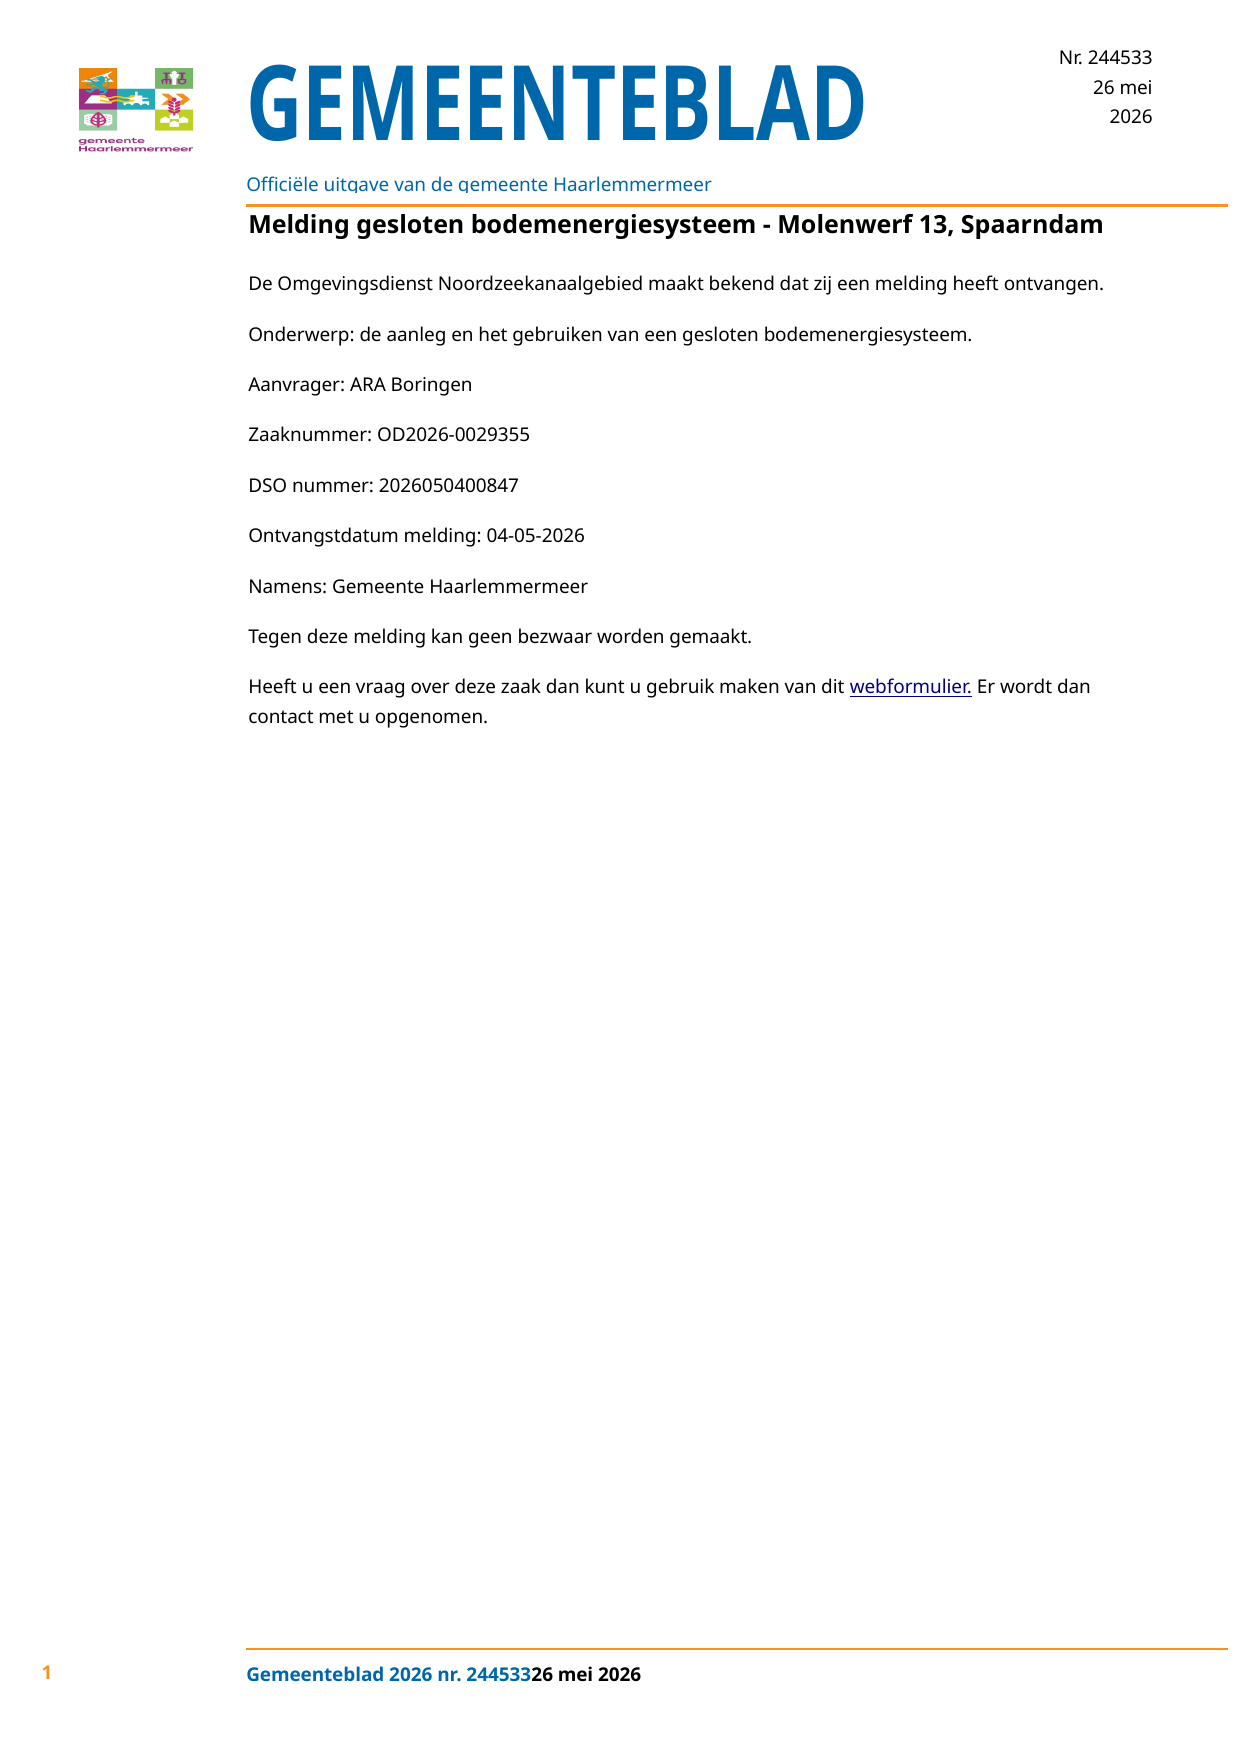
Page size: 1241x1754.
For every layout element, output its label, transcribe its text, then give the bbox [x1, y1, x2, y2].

text Aanvrager: ARA Boringen [248, 371, 1152, 397]
text Tegen deze melding kan geen bezwaar worden gemaakt. [248, 623, 1152, 649]
text Heeft u een vraag over deze zaak dan kunt u gebruik maken van dit webformulier. Er wordt dan contact met u opgenomen. [248, 674, 1152, 729]
text Onderwerp: de aanleg en het gebruiken van een gesloten bodemenergiesysteem. [248, 321, 1152, 346]
text Melding gesloten bodemenergiesysteem - Molenwerf 13, Spaarndam [248, 207, 1152, 241]
text Zaaknummer: OD2026-0029355 [248, 422, 1152, 447]
picture [41, 47, 231, 172]
text Ontvangstdatum melding: 04-05-2026 [248, 522, 1152, 548]
text De Omgevingsdienst Noordzeekanaalgebied maakt bekend dat zij een melding heeft ontvangen. [248, 270, 1152, 296]
text Namens: Gemeente Haarlemmermeer [248, 573, 1152, 598]
text DSO nummer: 2026050400847 [248, 472, 1152, 498]
